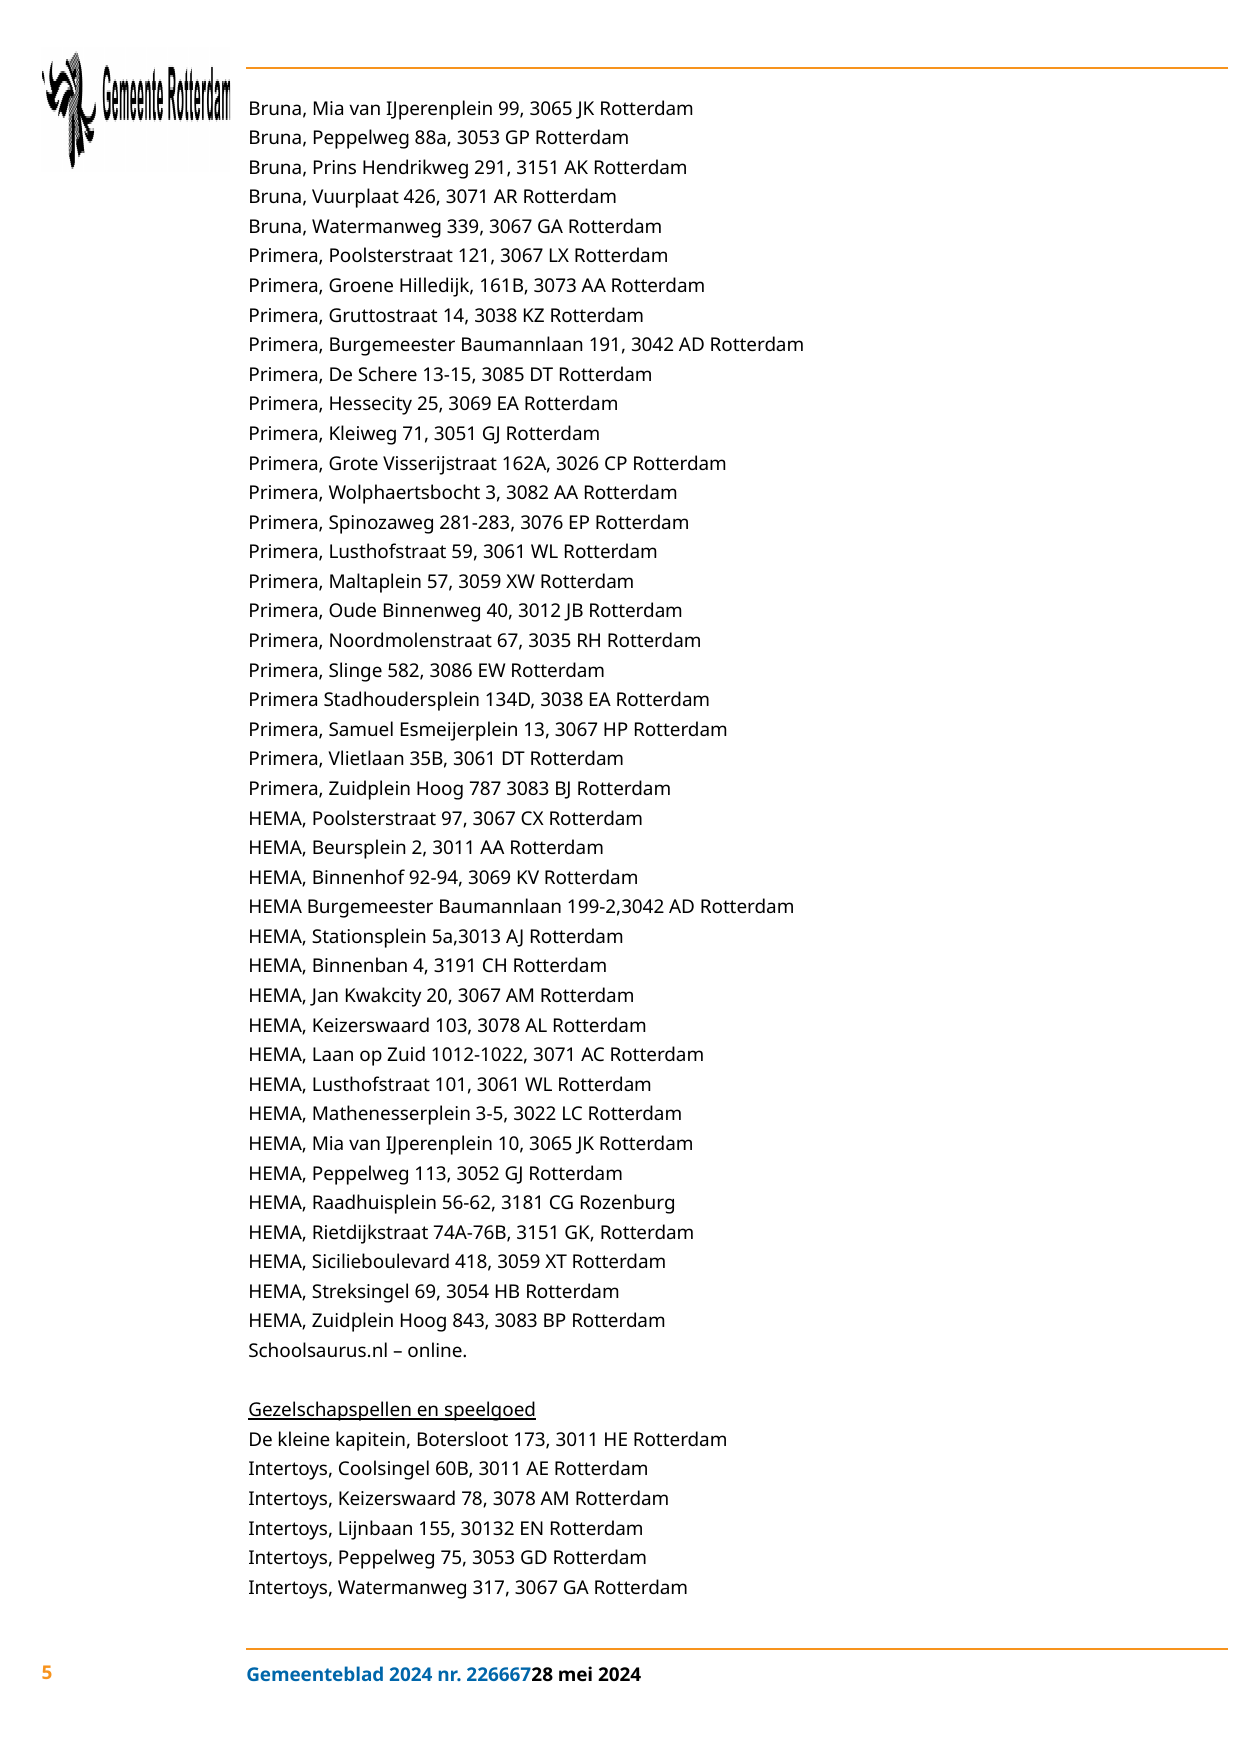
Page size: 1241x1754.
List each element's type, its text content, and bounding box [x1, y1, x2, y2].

text HEMA, Stationsplein 5a,3013 AJ Rotterdam [248, 923, 1152, 949]
text Primera, Grote Visserijstraat 162A, 3026 CP Rotterdam [248, 450, 1152, 476]
text Primera, Spinozaweg 281-283, 3076 EP Rotterdam [248, 509, 1152, 535]
text Gezelschapspellen en speelgoed [248, 1396, 1152, 1422]
text Primera, Burgemeester Baumannlaan 191, 3042 AD Rotterdam [248, 331, 1152, 357]
text HEMA, Zuidplein Hoog 843, 3083 BP Rotterdam [248, 1308, 1152, 1333]
text Primera, Zuidplein Hoog 787 3083 BJ Rotterdam [248, 775, 1152, 801]
text Primera, Maltaplein 57, 3059 XW Rotterdam [248, 568, 1152, 594]
text HEMA, Raadhuisplein 56-62, 3181 CG Rozenburg [248, 1189, 1152, 1215]
text Primera, De Schere 13-15, 3085 DT Rotterdam [248, 361, 1152, 387]
text HEMA, Streksingel 69, 3054 HB Rotterdam [248, 1278, 1152, 1304]
text HEMA, Binnenhof 92-94, 3069 KV Rotterdam [248, 864, 1152, 890]
text Intertoys, Keizerswaard 78, 3078 AM Rotterdam [248, 1485, 1152, 1511]
text Primera, Gruttostraat 14, 3038 KZ Rotterdam [248, 302, 1152, 328]
text HEMA, Laan op Zuid 1012-1022, 3071 AC Rotterdam [248, 1041, 1152, 1067]
text Bruna, Vuurplaat 426, 3071 AR Rotterdam [248, 183, 1152, 209]
text Primera, Oude Binnenweg 40, 3012 JB Rotterdam [248, 598, 1152, 623]
text Primera, Kleiweg 71, 3051 GJ Rotterdam [248, 420, 1152, 446]
text Intertoys, Watermanweg 317, 3067 GA Rotterdam [248, 1574, 1152, 1600]
text Primera, Noordmolenstraat 67, 3035 RH Rotterdam [248, 627, 1152, 653]
text HEMA, Binnenban 4, 3191 CH Rotterdam [248, 953, 1152, 978]
text Intertoys, Lijnbaan 155, 30132 EN Rotterdam [248, 1515, 1152, 1541]
text Primera Stadhoudersplein 134D, 3038 EA Rotterdam [248, 686, 1152, 712]
text HEMA, Mia van IJperenplein 10, 3065 JK Rotterdam [248, 1130, 1152, 1156]
text HEMA, Jan Kwakcity 20, 3067 AM Rotterdam [248, 982, 1152, 1008]
text Bruna, Watermanweg 339, 3067 GA Rotterdam [248, 213, 1152, 239]
text Intertoys, Coolsingel 60B, 3011 AE Rotterdam [248, 1456, 1152, 1481]
text Primera, Samuel Esmeijerplein 13, 3067 HP Rotterdam [248, 716, 1152, 742]
text Primera, Poolsterstraat 121, 3067 LX Rotterdam [248, 243, 1152, 268]
text Intertoys, Peppelweg 75, 3053 GD Rotterdam [248, 1544, 1152, 1570]
text HEMA, Mathenesserplein 3-5, 3022 LC Rotterdam [248, 1101, 1152, 1126]
text HEMA, Keizerswaard 103, 3078 AL Rotterdam [248, 1012, 1152, 1038]
text Primera, Lusthofstraat 59, 3061 WL Rotterdam [248, 538, 1152, 564]
text Primera, Groene Hilledijk, 161B, 3073 AA Rotterdam [248, 272, 1152, 298]
text HEMA Burgemeester Baumannlaan 199-2,3042 AD Rotterdam [248, 893, 1152, 919]
text HEMA, Peppelweg 113, 3052 GJ Rotterdam [248, 1160, 1152, 1186]
text Schoolsaurus.nl – online. [248, 1337, 1152, 1363]
text HEMA, Poolsterstraat 97, 3067 CX Rotterdam [248, 805, 1152, 831]
text HEMA, Lusthofstraat 101, 3061 WL Rotterdam [248, 1071, 1152, 1097]
text Primera, Vlietlaan 35B, 3061 DT Rotterdam [248, 746, 1152, 771]
picture [41, 47, 231, 172]
text HEMA, Rietdijkstraat 74A-76B, 3151 GK, Rotterdam [248, 1219, 1152, 1245]
text Primera, Wolphaertsbocht 3, 3082 AA Rotterdam [248, 479, 1152, 505]
text Bruna, Peppelweg 88a, 3053 GP Rotterdam [248, 124, 1152, 150]
text Bruna, Prins Hendrikweg 291, 3151 AK Rotterdam [248, 154, 1152, 180]
text HEMA, Sicilieboulevard 418, 3059 XT Rotterdam [248, 1248, 1152, 1274]
text De kleine kapitein, Botersloot 173, 3011 HE Rotterdam [248, 1426, 1152, 1452]
text Bruna, Mia van IJperenplein 99, 3065 JK Rotterdam [248, 95, 1152, 121]
text HEMA, Beursplein 2, 3011 AA Rotterdam [248, 834, 1152, 860]
text Primera, Slinge 582, 3086 EW Rotterdam [248, 657, 1152, 683]
text Primera, Hessecity 25, 3069 EA Rotterdam [248, 391, 1152, 416]
